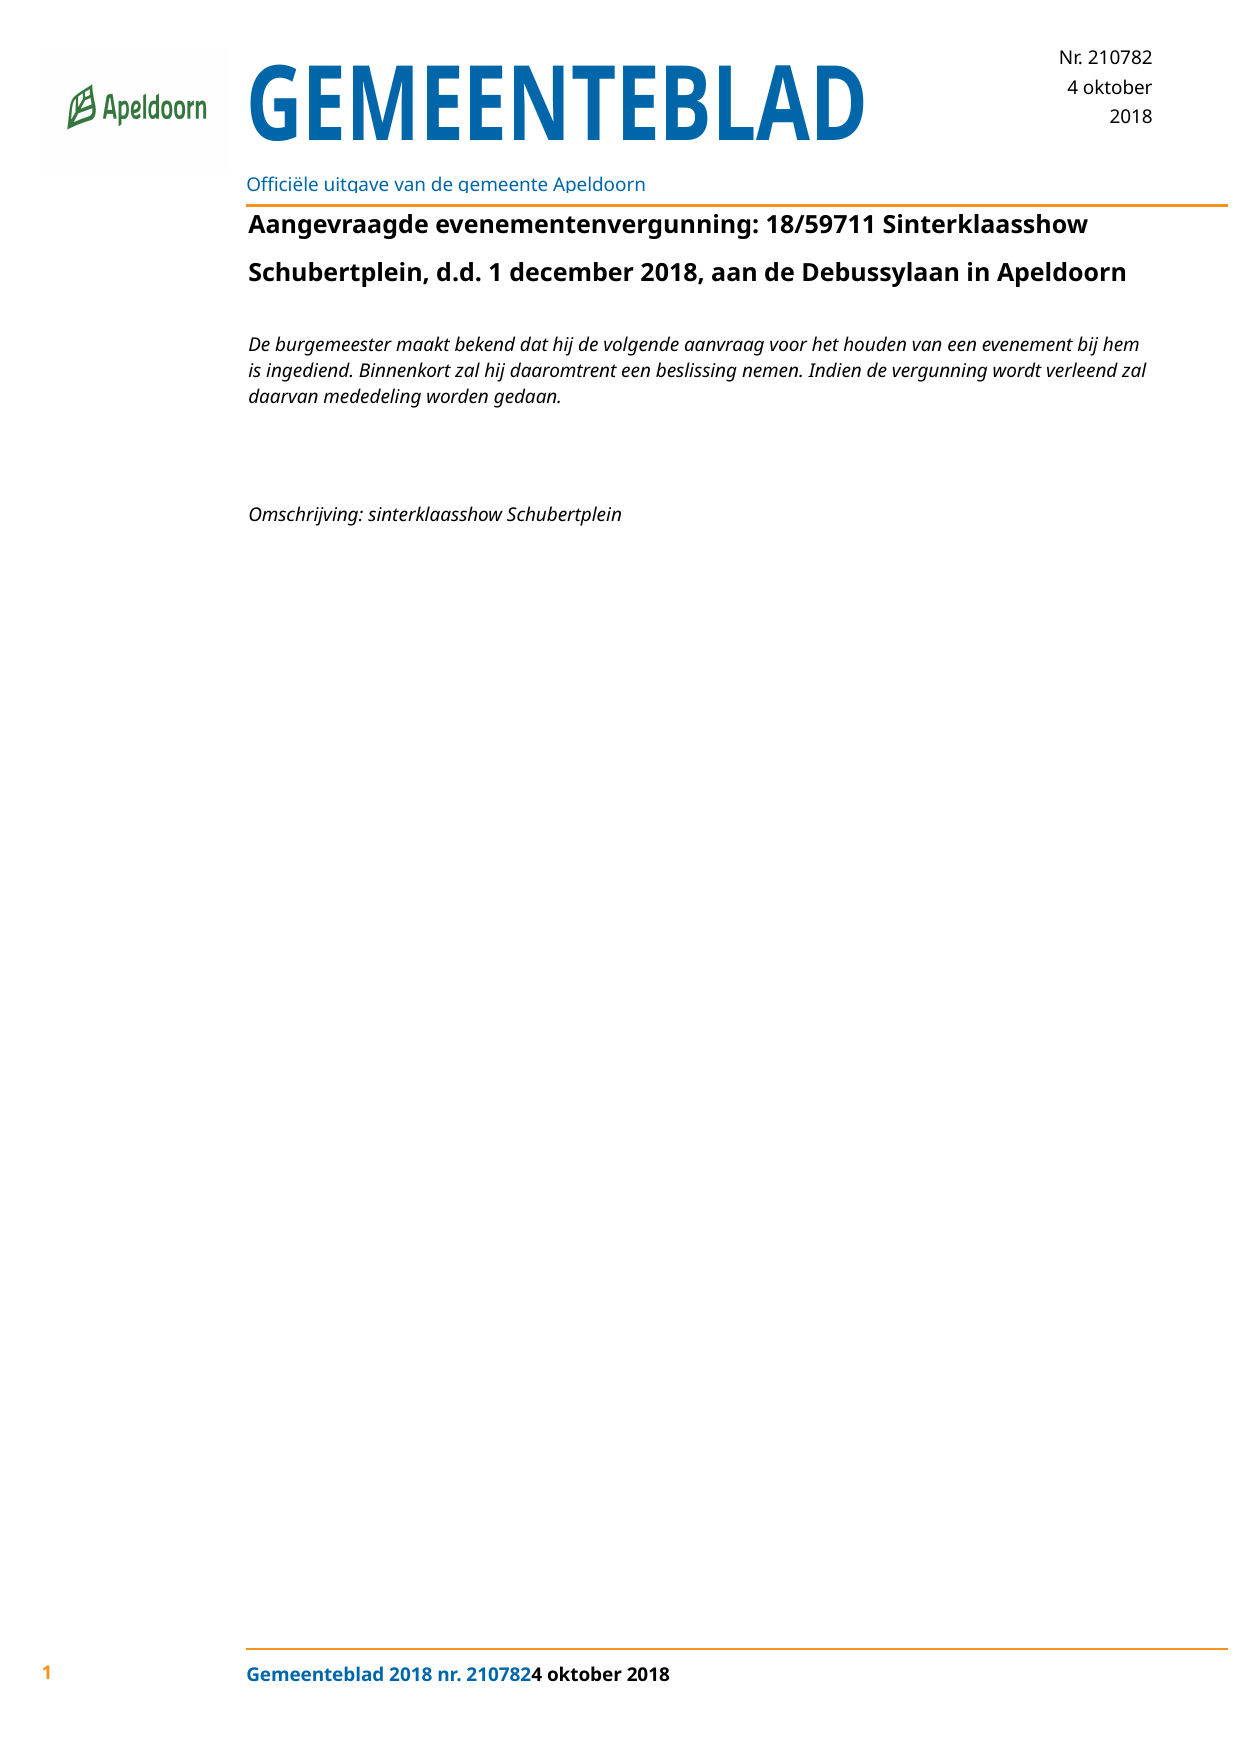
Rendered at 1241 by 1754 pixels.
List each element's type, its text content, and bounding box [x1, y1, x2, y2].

text Omschrijving: sinterklaasshow Schubertplein [248, 501, 1152, 526]
picture [41, 47, 231, 172]
text Aangevraagde evenementenvergunning: 18/59711 Sinterklaasshow Schubertplein, d.d. 1 december 2018, aan de Debussylaan in Apeldoorn [248, 207, 1152, 288]
text De burgemeester maakt bekend dat hij de volgende aanvraag voor het houden van een evenement bij hem is ingediend. Binnenkort zal hij daaromtrent een beslissing nemen. Indien de vergunning wordt verleend zal daarvan mededeling worden gedaan. [248, 331, 1152, 409]
